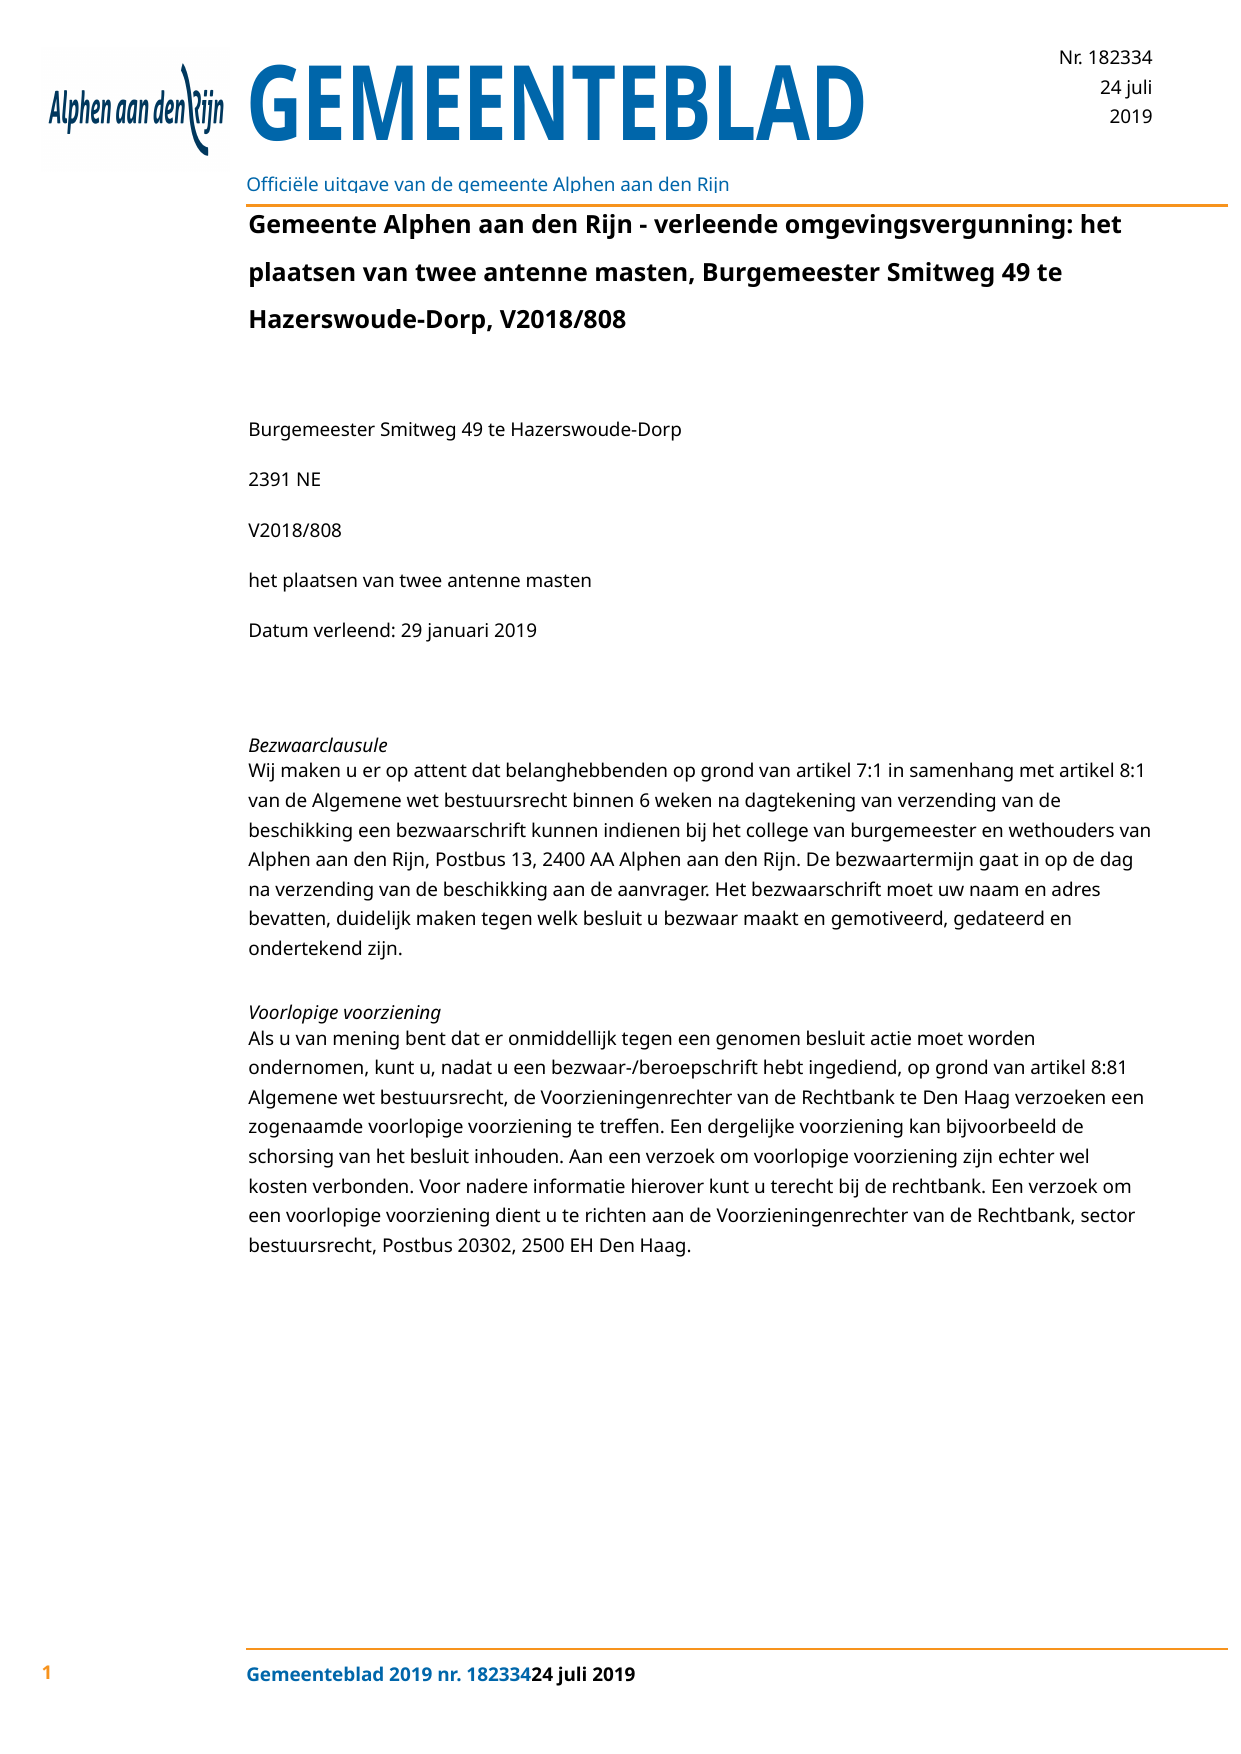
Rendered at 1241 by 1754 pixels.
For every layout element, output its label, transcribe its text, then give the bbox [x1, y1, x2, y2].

text Voorlopige voorziening [248, 999, 1152, 1025]
picture [41, 47, 231, 172]
text Gemeente Alphen aan den Rijn - verleende omgevingsvergunning: het plaatsen van twee antenne masten, Burgemeester Smitweg 49 te Hazerswoude-Dorp, V2018/808 [248, 207, 1152, 336]
text Bezwaarclausule [248, 732, 1152, 758]
text V2018/808 [248, 517, 1152, 542]
text Als u van mening bent dat er onmiddellijk tegen een genomen besluit actie moet worden ondernomen, kunt u, nadat u een bezwaar-/beroepschrift hebt ingediend, op grond van artikel 8:81 Algemene wet bestuursrecht, de Voorzieningenrechter van de Rechtbank te Den Haag verzoeken een zogenaamde voorlopige voorziening te treffen. Een dergelijke voorziening kan bijvoorbeeld de schorsing van het besluit inhouden. Aan een verzoek om voorlopige voorziening zijn echter wel kosten verbonden. Voor nadere informatie hierover kunt u terecht bij de rechtbank. Een verzoek om een voorlopige voorziening dient u te richten aan de Voorzieningenrechter van de Rechtbank, sector bestuursrecht, Postbus 20302, 2500 EH Den Haag. [248, 1025, 1152, 1258]
text het plaatsen van twee antenne masten [248, 567, 1152, 593]
text 2391 NE [248, 466, 1152, 492]
text Burgemeester Smitweg 49 te Hazerswoude-Dorp [248, 416, 1152, 442]
text Datum verleend: 29 januari 2019 [248, 618, 1152, 643]
text Wij maken u er op attent dat belanghebbenden op grond van artikel 7:1 in samenhang met artikel 8:1 van de Algemene wet bestuursrecht binnen 6 weken na dagtekening van verzending van de beschikking een bezwaarschrift kunnen indienen bij het college van burgemeester en wethouders van Alphen aan den Rijn, Postbus 13, 2400 AA Alphen aan den Rijn. De bezwaartermijn gaat in op de dag na verzending van de beschikking aan de aanvrager. Het bezwaarschrift moet uw naam en adres bevatten, duidelijk maken tegen welk besluit u bezwaar maakt en gemotiveerd, gedateerd en ondertekend zijn. [248, 758, 1152, 961]
